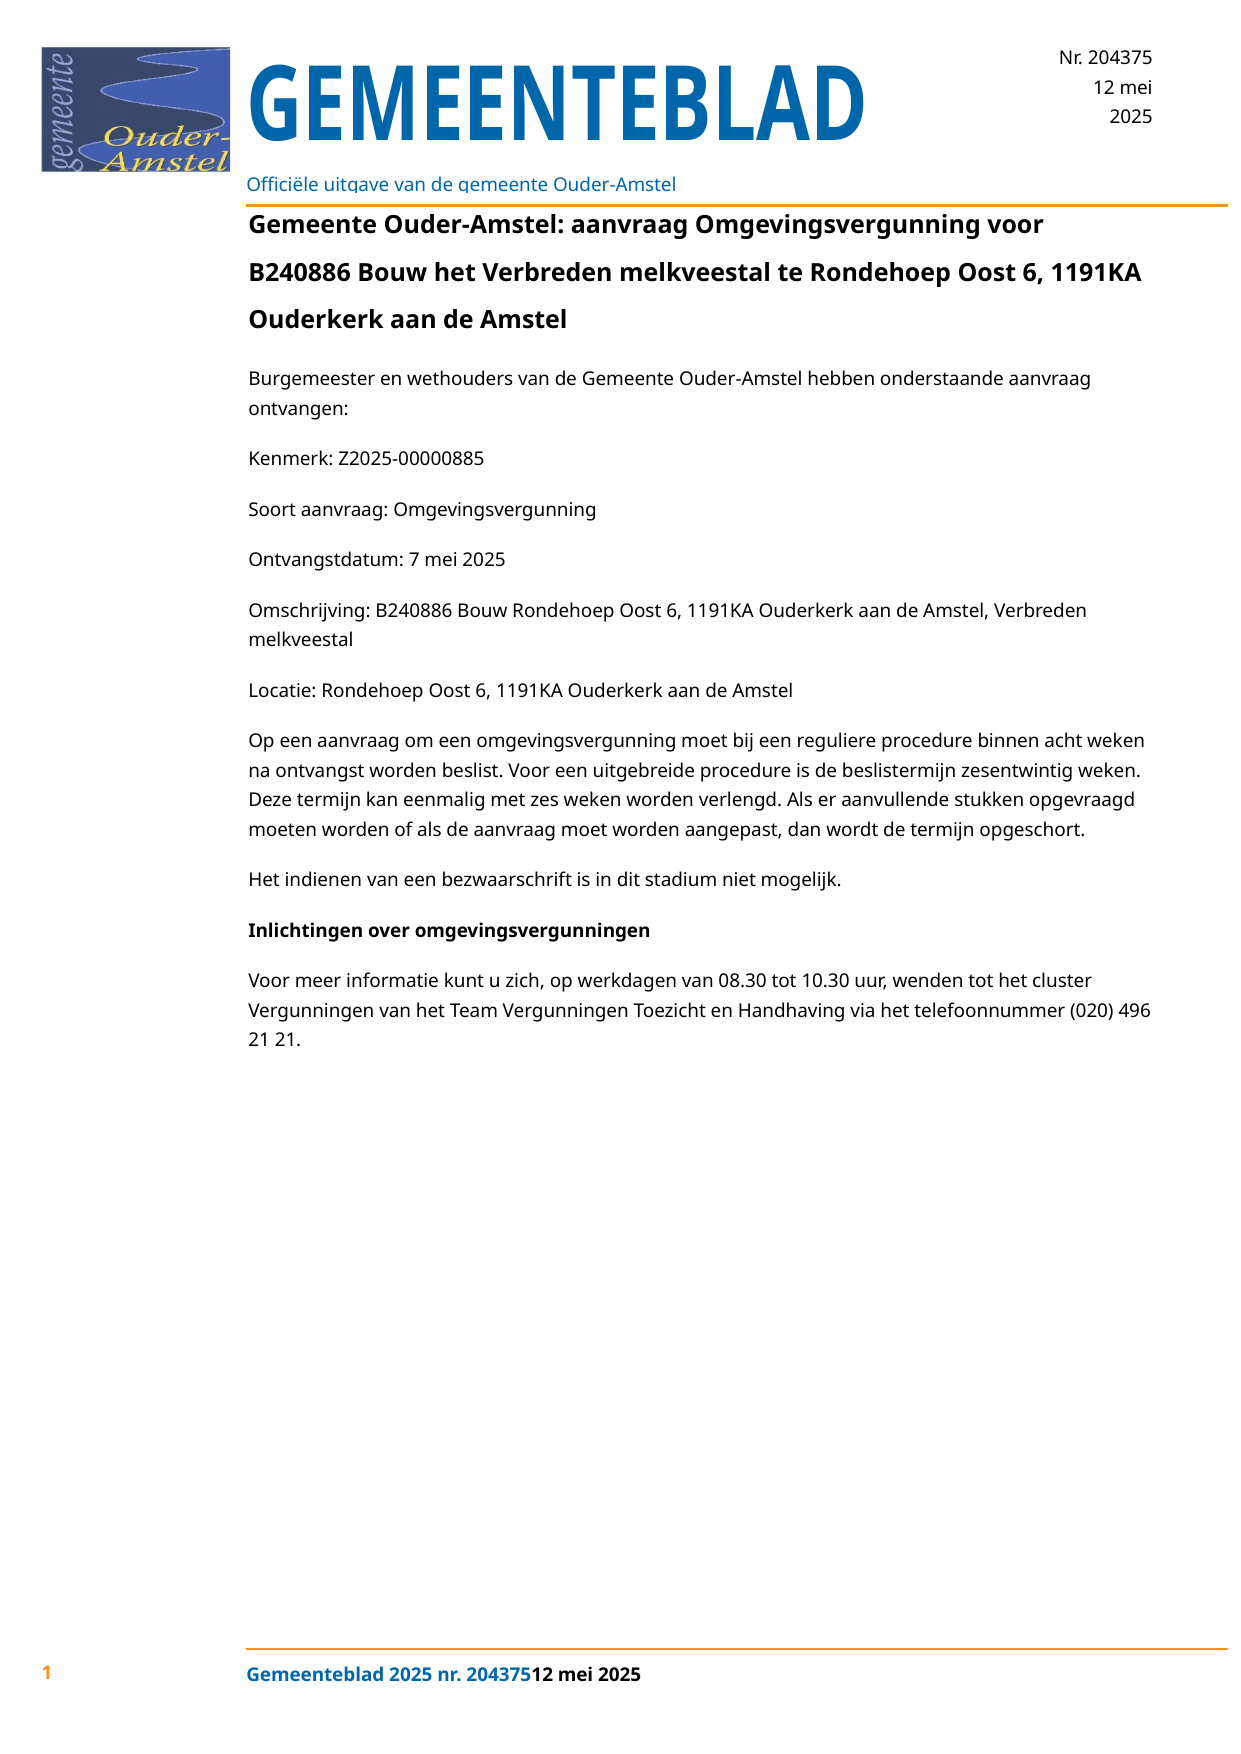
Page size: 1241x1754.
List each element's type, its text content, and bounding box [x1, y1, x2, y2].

text Voor meer informatie kunt u zich, op werkdagen van 08.30 tot 10.30 uur, wenden tot het cluster Vergunningen van het Team Vergunningen Toezicht en Handhaving via het telefoonnummer (020) 496 21 21. [248, 967, 1152, 1052]
text Locatie: Rondehoep Oost 6, 1191KA Ouderkerk aan de Amstel [248, 677, 1152, 702]
text Gemeente Ouder-Amstel: aanvraag Omgevingsvergunning voor B240886 Bouw het Verbreden melkveestal te Rondehoep Oost 6, 1191KA Ouderkerk aan de Amstel [248, 207, 1152, 336]
text Inlichtingen over omgevingsvergunningen [248, 917, 1152, 942]
text Op een aanvraag om een omgevingsvergunning moet bij een reguliere procedure binnen acht weken na ontvangst worden beslist. Voor een uitgebreide procedure is de beslistermijn zesentwintig weken. Deze termijn kan eenmalig met zes weken worden verlengd. Als er aanvullende stukken opgevraagd moeten worden of als de aanvraag moet worden aangepast, dan wordt de termijn opgeschort. [248, 727, 1152, 842]
text Soort aanvraag: Omgevingsvergunning [248, 496, 1152, 522]
text Ontvangstdatum: 7 mei 2025 [248, 546, 1152, 572]
text Burgemeester en wethouders van de Gemeente Ouder-Amstel hebben onderstaande aanvraag ontvangen: [248, 366, 1152, 421]
picture [41, 47, 231, 172]
text Het indienen van een bezwaarschrift is in dit stadium niet mogelijk. [248, 866, 1152, 892]
text Omschrijving: B240886 Bouw Rondehoep Oost 6, 1191KA Ouderkerk aan de Amstel, Verbreden melkveestal [248, 597, 1152, 652]
text Kenmerk: Z2025-00000885 [248, 446, 1152, 471]
